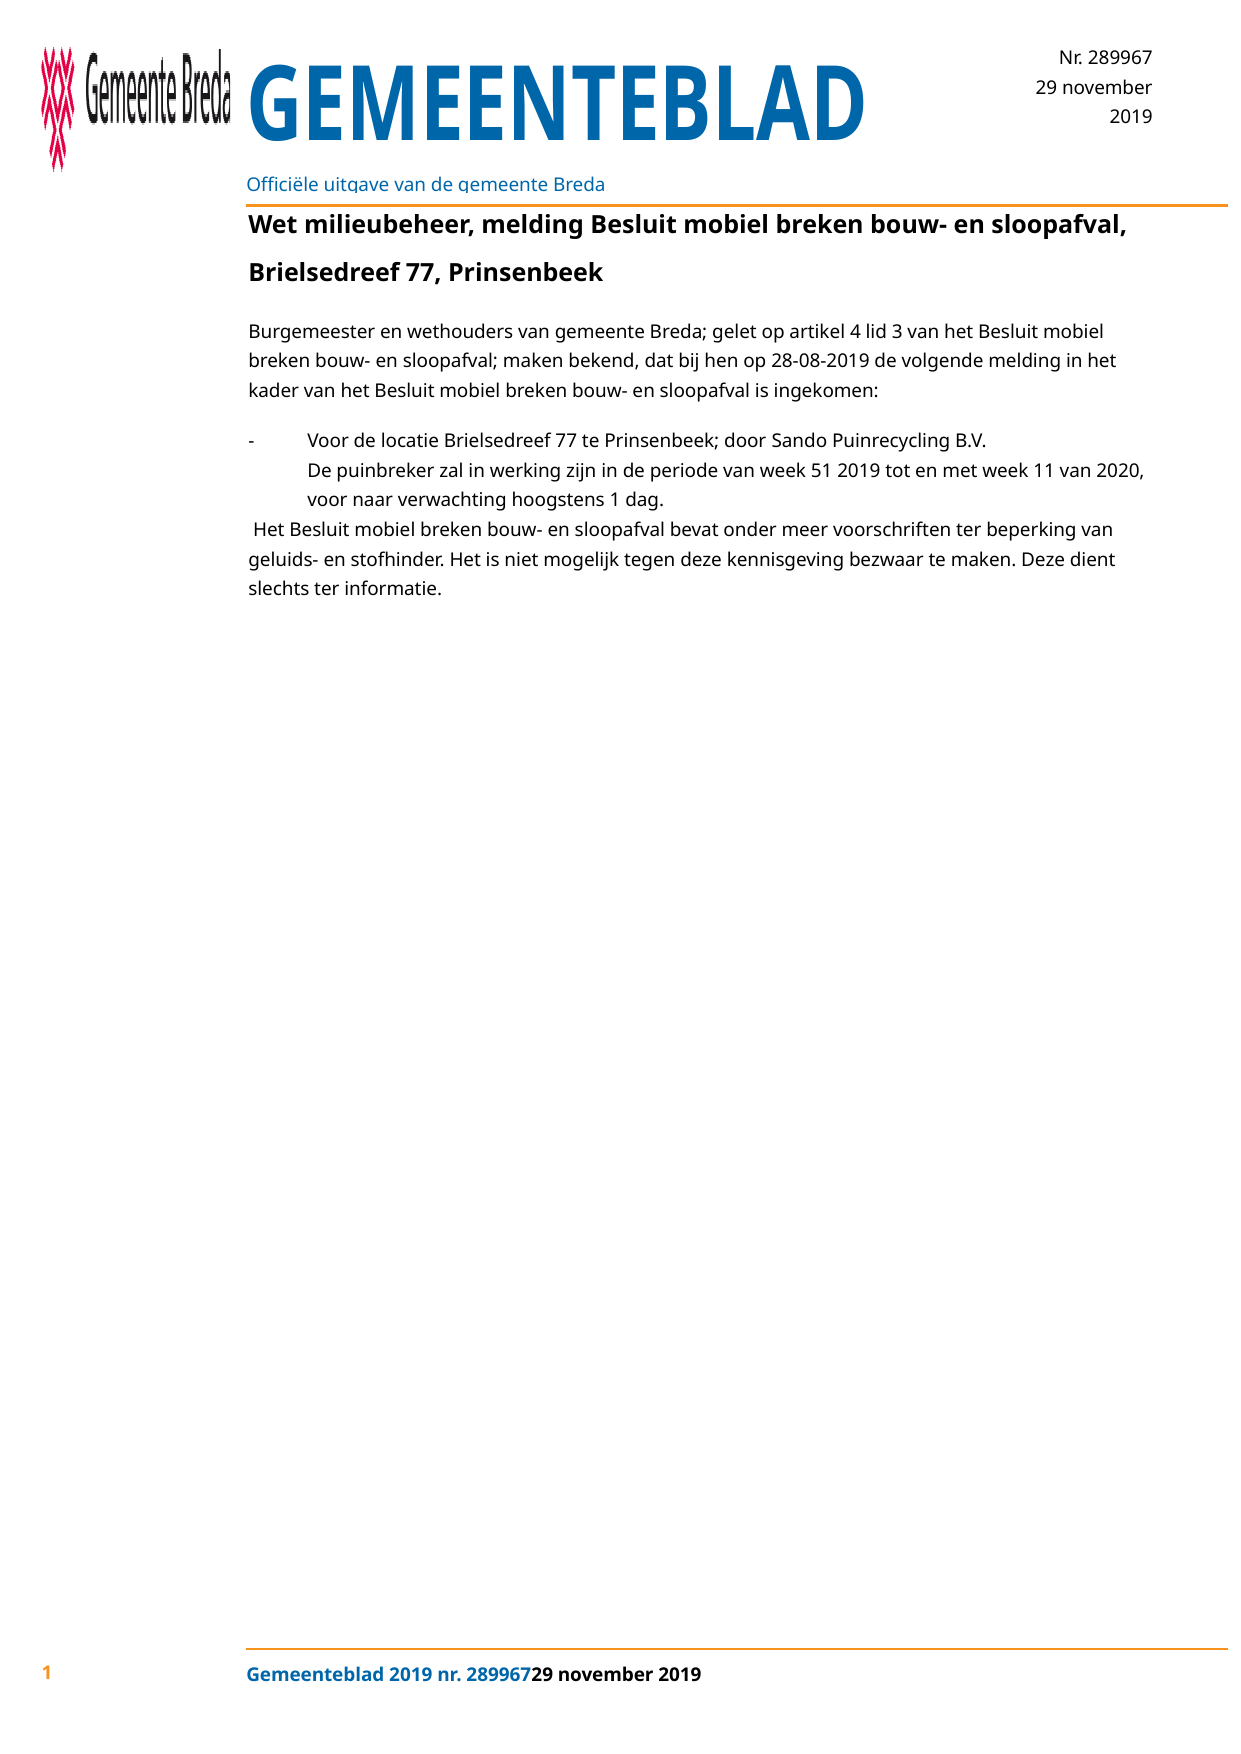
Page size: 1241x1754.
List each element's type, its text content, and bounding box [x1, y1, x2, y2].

picture [41, 47, 231, 172]
text Het Besluit mobiel breken bouw- en sloopafval bevat onder meer voorschriften ter beperking van geluids- en stofhinder. Het is niet mogelijk tegen deze kennisgeving bezwaar te maken. Deze dient slechts ter informatie. [248, 516, 1152, 601]
text Burgemeester en wethouders van gemeente Breda; gelet op artikel 4 lid 3 van het Besluit mobiel breken bouw- en sloopafval; maken bekend, dat bij hen op 28-08-2019 de volgende melding in het kader van het Besluit mobiel breken bouw- en sloopafval is ingekomen: [248, 318, 1152, 403]
list Voor de locatie Brielsedreef 77 te Prinsenbeek; door Sando Puinrecycling B.V. [248, 427, 1152, 453]
list De puinbreker zal in werking zijn in de periode van week 51 2019 tot en met week 11 van 2020, voor naar verwachting hoogstens 1 dag. [248, 457, 1152, 512]
text Wet milieubeheer, melding Besluit mobiel breken bouw- en sloopafval, Brielsedreef 77, Prinsenbeek [248, 207, 1152, 288]
